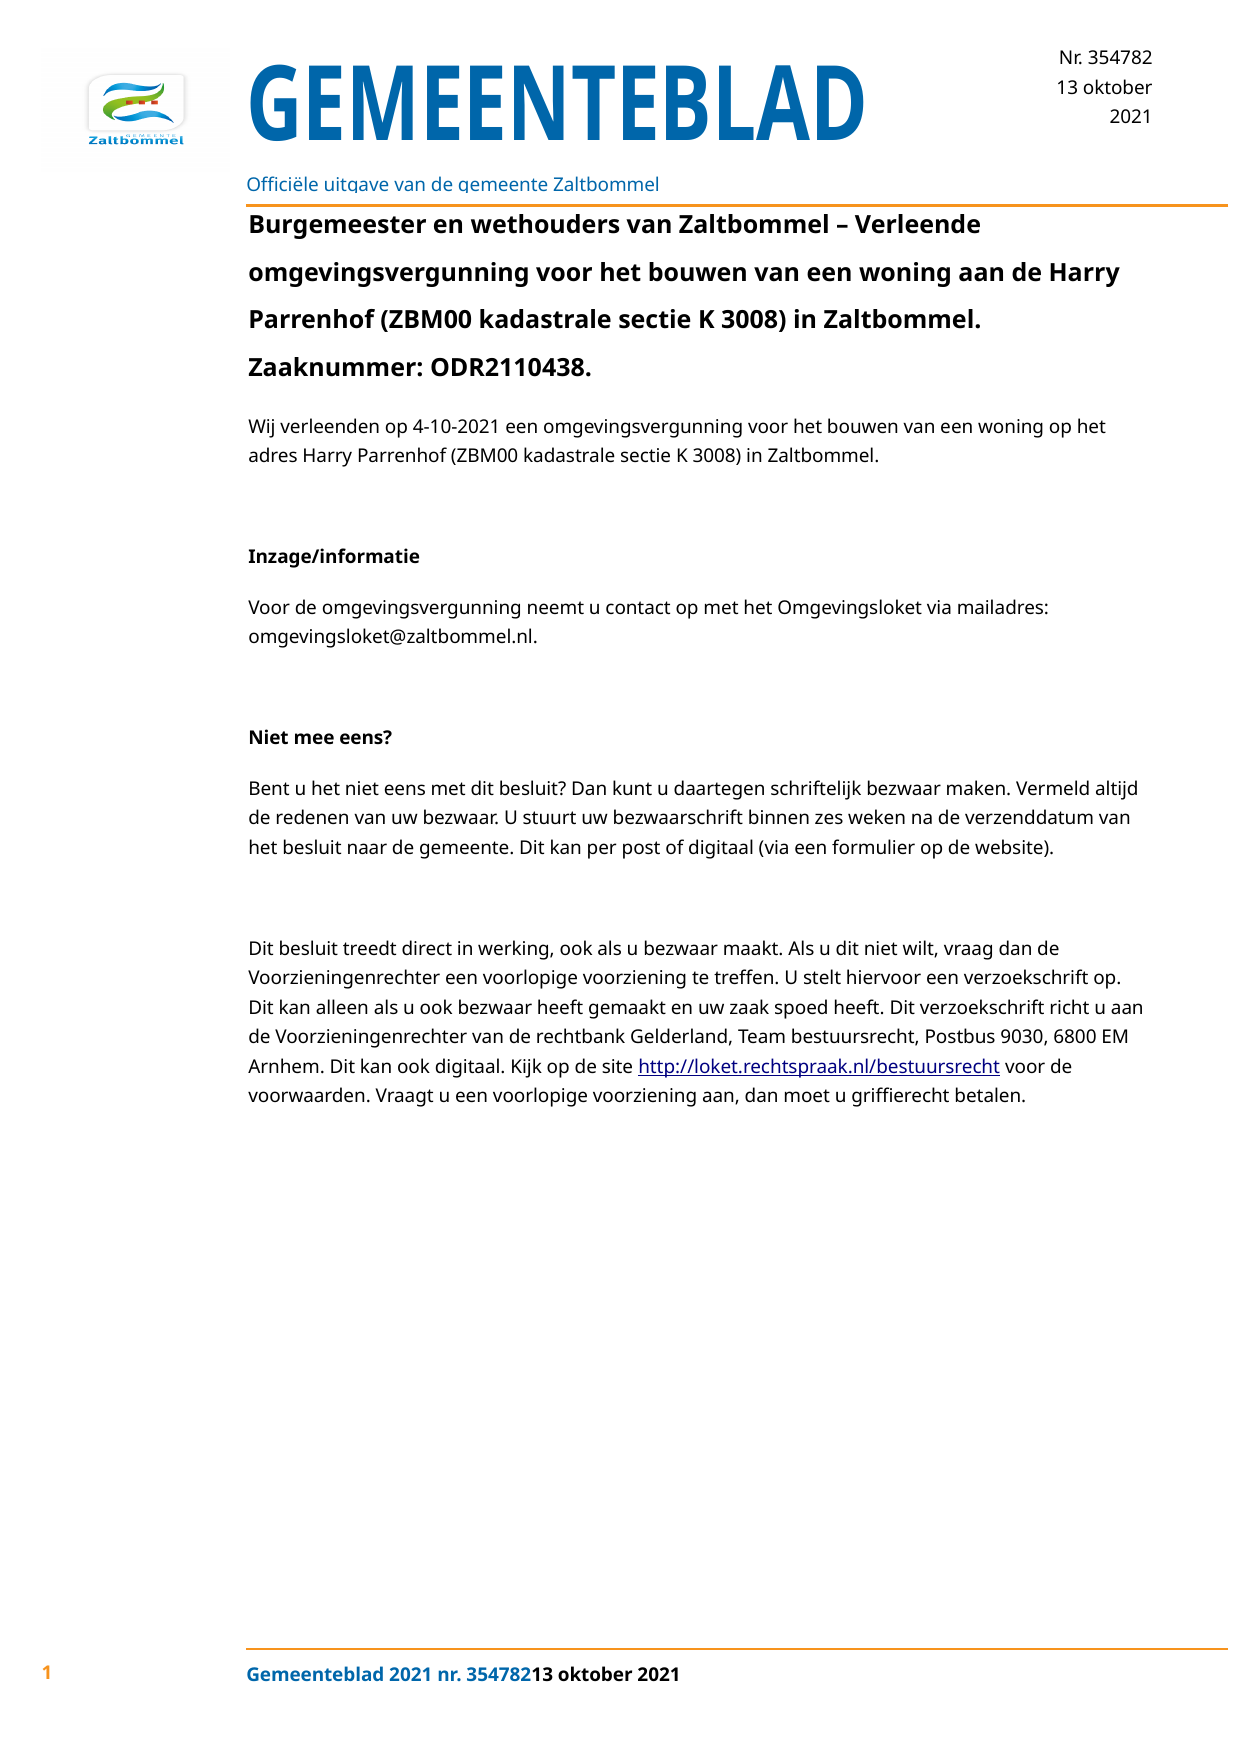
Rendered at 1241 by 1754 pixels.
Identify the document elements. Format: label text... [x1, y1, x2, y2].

picture [41, 47, 231, 172]
text Bent u het niet eens met dit besluit? Dan kunt u daartegen schriftelijk bezwaar maken. Vermeld altijd de redenen van uw bezwaar. U stuurt uw bezwaarschrift binnen zes weken na de verzenddatum van het besluit naar de gemeente. Dit kan per post of digitaal (via een formulier op de website). [248, 775, 1152, 860]
text Burgemeester en wethouders van Zaltbommel – Verleende omgevingsvergunning voor het bouwen van een woning aan de Harry Parrenhof (ZBM00 kadastrale sectie K 3008) in Zaltbommel. Zaaknummer: ODR2110438. [248, 207, 1152, 384]
text Inzage/informatie [248, 543, 1152, 569]
text Voor de omgevingsvergunning neemt u contact op met het Omgevingsloket via mailadres: omgevingsloket@zaltbommel.nl. [248, 594, 1152, 649]
text Niet mee eens? [248, 724, 1152, 750]
text Wij verleenden op 4-10-2021 een omgevingsvergunning voor het bouwen van een woning op het adres Harry Parrenhof (ZBM00 kadastrale sectie K 3008) in Zaltbommel. [248, 413, 1152, 468]
text Dit besluit treedt direct in werking, ook als u bezwaar maakt. Als u dit niet wilt, vraag dan de Voorzieningenrechter een voorlopige voorziening te treffen. U stelt hiervoor een verzoekschrift op. Dit kan alleen als u ook bezwaar heeft gemaakt en uw zaak spoed heeft. Dit verzoekschrift richt u aan de Voorzieningenrechter van de rechtbank Gelderland, Team bestuursrecht, Postbus 9030, 6800 EM Arnhem. Dit kan ook digitaal. Kijk op de site http://loket.rechtspraak.nl/bestuursrecht voor de voorwaarden. Vraagt u een voorlopige voorziening aan, dan moet u griffierecht betalen. [248, 935, 1152, 1108]
